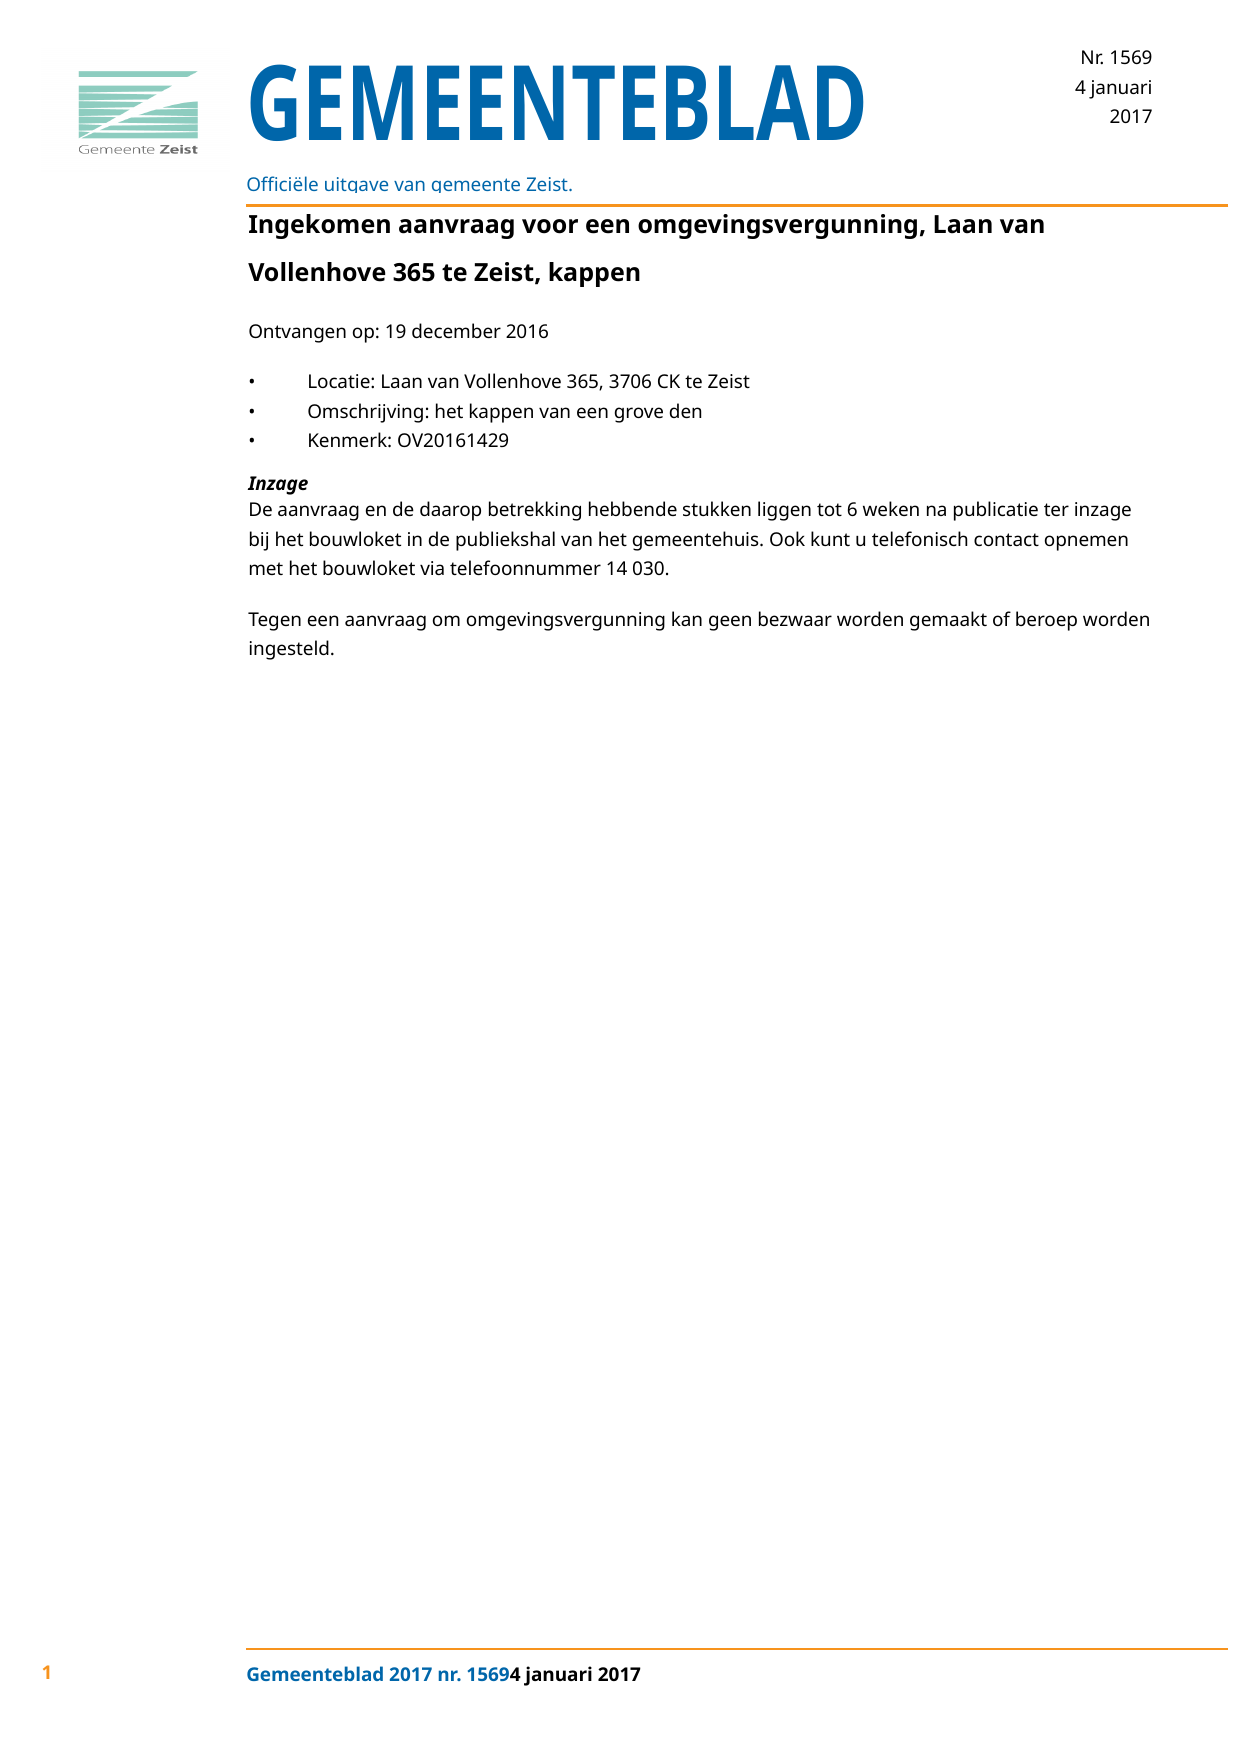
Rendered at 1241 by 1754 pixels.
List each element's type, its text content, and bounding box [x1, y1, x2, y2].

list Omschrijving: het kappen van een grove den [248, 398, 1152, 424]
text Ontvangen op: 19 december 2016 [248, 318, 1152, 344]
text Ingekomen aanvraag voor een omgevingsvergunning, Laan van Vollenhove 365 te Zeist, kappen [248, 207, 1152, 288]
picture [41, 47, 231, 172]
list Kenmerk: OV20161429 [248, 427, 1152, 453]
list Locatie: Laan van Vollenhove 365, 3706 CK te Zeist [248, 368, 1152, 394]
text De aanvraag en de daarop betrekking hebbende stukken liggen tot 6 weken na publicatie ter inzage bij het bouwloket in de publiekshal van het gemeentehuis. Ook kunt u telefonisch contact opnemen met het bouwloket via telefoonnummer 14 030. [248, 496, 1152, 581]
text Inzage [248, 471, 1152, 496]
text Tegen een aanvraag om omgevingsvergunning kan geen bezwaar worden gemaakt of beroep worden ingesteld. [248, 606, 1152, 661]
